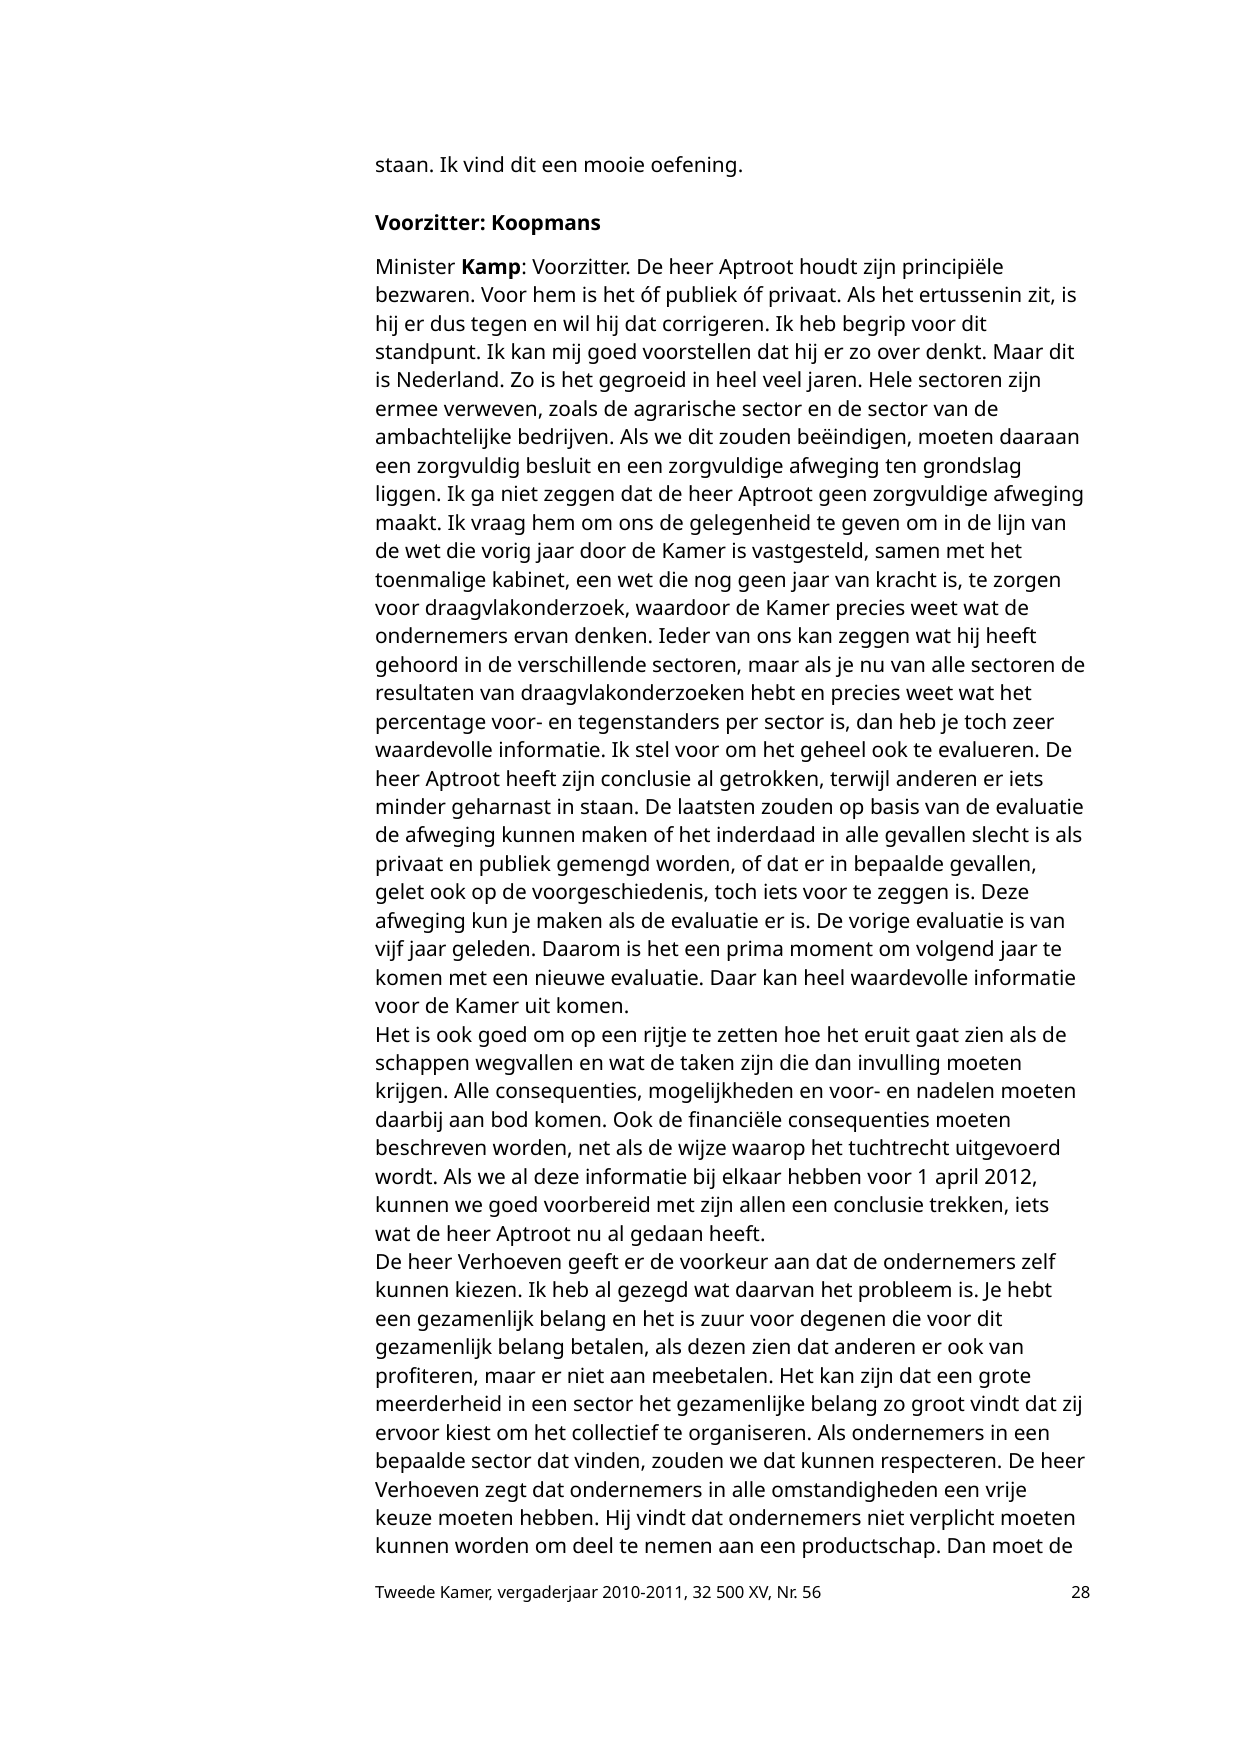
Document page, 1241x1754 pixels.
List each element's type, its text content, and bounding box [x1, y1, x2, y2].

text staan. Ik vind dit een mooie oefening. [375, 150, 1090, 178]
text Minister Kamp: Voorzitter. De heer Aptroot houdt zijn principiële bezwaren. Voor hem is het óf publiek óf privaat. Als het ertussenin zit, is hij er dus tegen en wil hij dat corrigeren. Ik heb begrip voor dit standpunt. Ik kan mij goed voorstellen dat hij er zo over denkt. Maar dit is Nederland. Zo is het gegroeid in heel veel jaren. Hele sectoren zijn ermee verweven, zoals de agrarische sector en de sector van de ambachtelijke bedrijven. Als we dit zouden beëindigen, moeten daaraan een zorgvuldig besluit en een zorgvuldige afweging ten grondslag liggen. Ik ga niet zeggen dat de heer Aptroot geen zorgvuldige afweging maakt. Ik vraag hem om ons de gelegenheid te geven om in de lijn van de wet die vorig jaar door de Kamer is vastgesteld, samen met het toenmalige kabinet, een wet die nog geen jaar van kracht is, te zorgen voor draagvlakonderzoek, waardoor de Kamer precies weet wat de ondernemers ervan denken. Ieder van ons kan zeggen wat hij heeft gehoord in de verschillende sectoren, maar als je nu van alle sectoren de resultaten van draagvlakonderzoeken hebt en precies weet wat het percentage voor- en tegenstanders per sector is, dan heb je toch zeer waardevolle informatie. Ik stel voor om het geheel ook te evalueren. De heer Aptroot heeft zijn conclusie al getrokken, terwijl anderen er iets minder geharnast in staan. De laatsten zouden op basis van de evaluatie de afweging kunnen maken of het inderdaad in alle gevallen slecht is als privaat en publiek gemengd worden, of dat er in bepaalde gevallen, gelet ook op de voorgeschiedenis, toch iets voor te zeggen is. Deze afweging kun je maken als de evaluatie er is. De vorige evaluatie is van vijf jaar geleden. Daarom is het een prima moment om volgend jaar te komen met een nieuwe evaluatie. Daar kan heel waardevolle informatie voor de Kamer uit komen. [375, 252, 1090, 1020]
text Voorzitter: Koopmans [375, 208, 1090, 237]
text Het is ook goed om op een rijtje te zetten hoe het eruit gaat zien als de schappen wegvallen en wat de taken zijn die dan invulling moeten krijgen. Alle consequenties, mogelijkheden en voor- en nadelen moeten daarbij aan bod komen. Ook de financiële consequenties moeten beschreven worden, net als de wijze waarop het tuchtrecht uitgevoerd wordt. Als we al deze informatie bij elkaar hebben voor 1 april 2012, kunnen we goed voorbereid met zijn allen een conclusie trekken, iets wat de heer Aptroot nu al gedaan heeft. [375, 1020, 1090, 1247]
text De heer Verhoeven geeft er de voorkeur aan dat de ondernemers zelf kunnen kiezen. Ik heb al gezegd wat daarvan het probleem is. Je hebt een gezamenlijk belang en het is zuur voor degenen die voor dit gezamenlijk belang betalen, als dezen zien dat anderen er ook van profiteren, maar er niet aan meebetalen. Het kan zijn dat een grote meerderheid in een sector het gezamenlijke belang zo groot vindt dat zij ervoor kiest om het collectief te organiseren. Als ondernemers in een bepaalde sector dat vinden, zouden we dat kunnen respecteren. De heer Verhoeven zegt dat ondernemers in alle omstandigheden een vrije keuze moeten hebben. Hij vindt dat ondernemers niet verplicht moeten kunnen worden om deel te nemen aan een productschap. Dan moet de [375, 1247, 1090, 1560]
